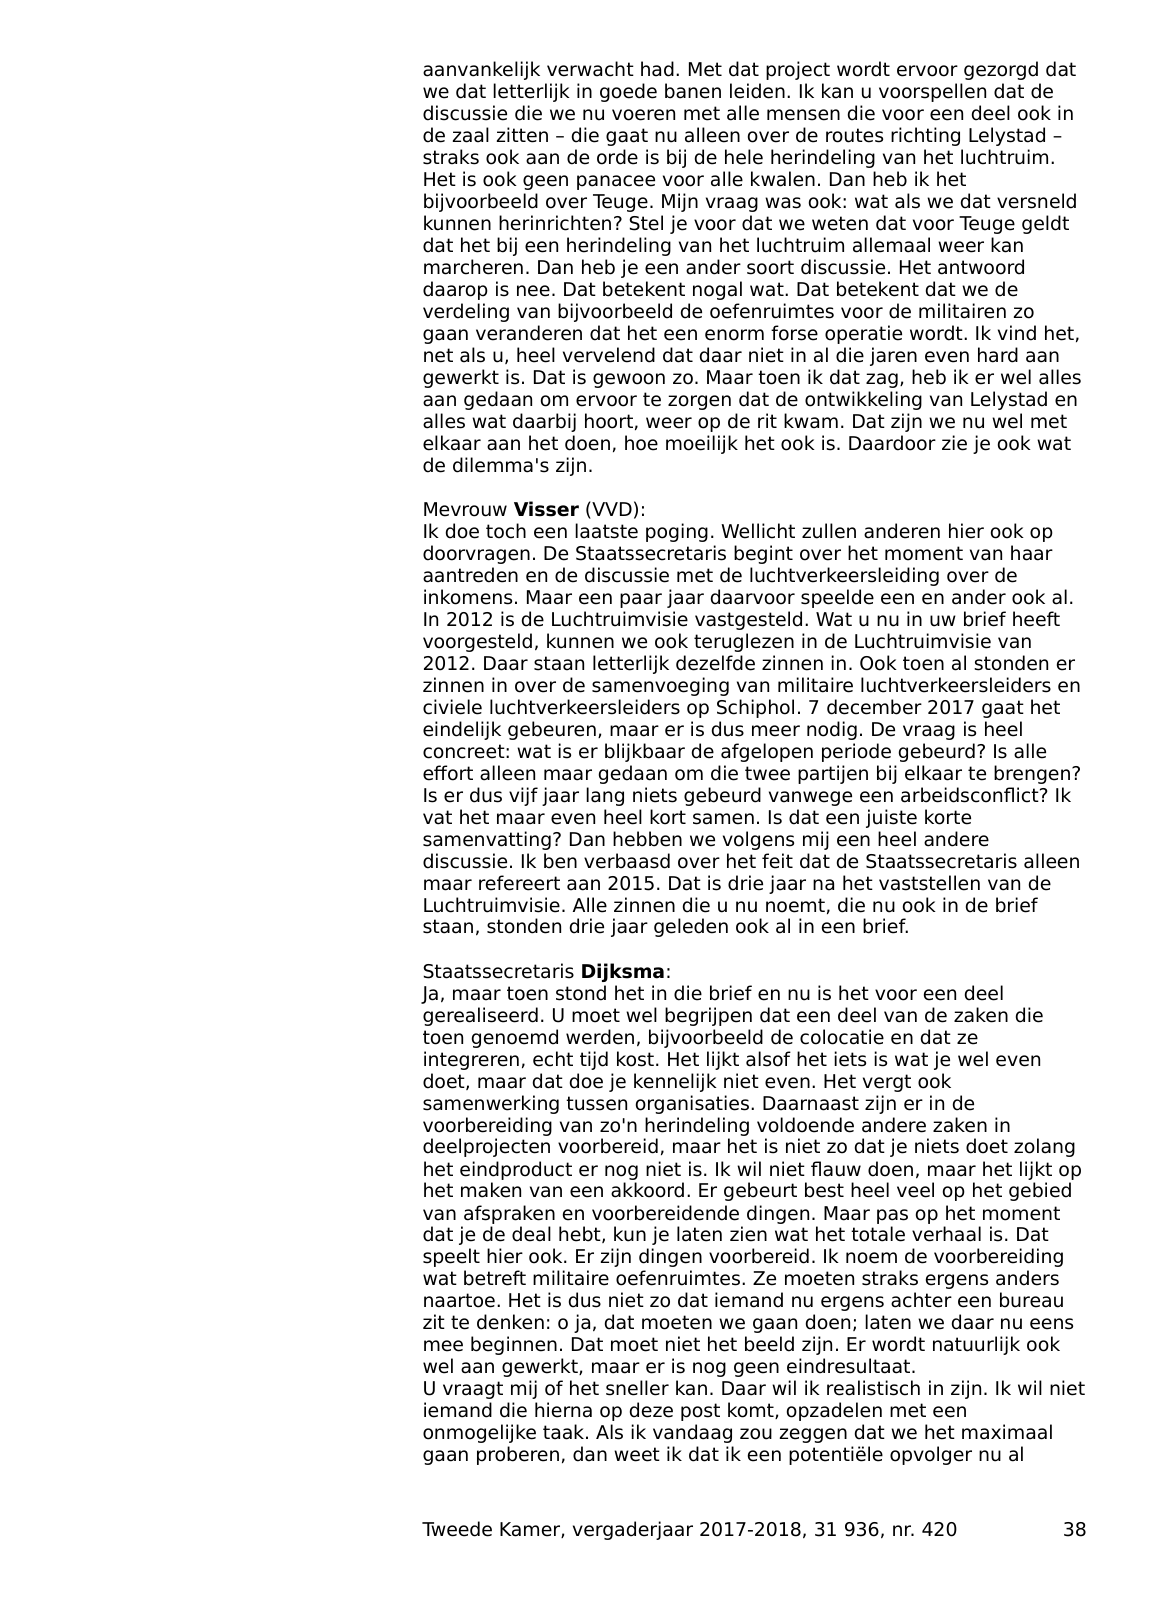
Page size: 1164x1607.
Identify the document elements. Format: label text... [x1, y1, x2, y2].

text Het is ook geen panacee voor alle kwalen. Dan heb ik het bijvoorbeeld over Teuge. Mijn vraag was ook: wat als we dat versneld kunnen herinrichten? Stel je voor dat we weten dat voor Teuge geldt dat het bij een herindeling van het luchtruim allemaal weer kan marcheren. Dan heb je een ander soort discussie. Het antwoord daarop is nee. Dat betekent nogal wat. Dat betekent dat we de verdeling van bijvoorbeeld de oefenruimtes voor de militairen zo gaan veranderen dat het een enorm forse operatie wordt. Ik vind het, net als u, heel vervelend dat daar niet in al die jaren even hard aan gewerkt is. Dat is gewoon zo. Maar toen ik dat zag, heb ik er wel alles aan gedaan om ervoor te zorgen dat de ontwikkeling van Lelystad en alles wat daarbij hoort, weer op de rit kwam. Dat zijn we nu wel met elkaar aan het doen, hoe moeilijk het ook is. Daardoor zie je ook wat de dilemma's zijn. [422, 169, 1087, 477]
text Ja, maar toen stond het in die brief en nu is het voor een deel gerealiseerd. U moet wel begrijpen dat een deel van de zaken die toen genoemd werden, bijvoorbeeld de colocatie en dat ze integreren, echt tijd kost. Het lijkt alsof het iets is wat je wel even doet, maar dat doe je kennelijk niet even. Het vergt ook samenwerking tussen organisaties. Daarnaast zijn er in de voorbereiding van zo'n herindeling voldoende andere zaken in deelprojecten voorbereid, maar het is niet zo dat je niets doet zolang het eindproduct er nog niet is. Ik wil niet flauw doen, maar het lijkt op het maken van een akkoord. Er gebeurt best heel veel op het gebied van afspraken en voorbereidende dingen. Maar pas op het moment dat je de deal hebt, kun je laten zien wat het totale verhaal is. Dat speelt hier ook. Er zijn dingen voorbereid. Ik noem de voorbereiding wat betreft militaire oefenruimtes. Ze moeten straks ergens anders naartoe. Het is dus niet zo dat iemand nu ergens achter een bureau zit te denken: o ja, dat moeten we gaan doen; laten we daar nu eens mee beginnen. Dat moet niet het beeld zijn. Er wordt natuurlijk ook wel aan gewerkt, maar er is nog geen eindresultaat. [422, 983, 1087, 1378]
text Ik doe toch een laatste poging. Wellicht zullen anderen hier ook op doorvragen. De Staatssecretaris begint over het moment van haar aantreden en de discussie met de luchtverkeersleiding over de inkomens. Maar een paar jaar daarvoor speelde een en ander ook al. In 2012 is de Luchtruimvisie vastgesteld. Wat u nu in uw brief heeft voorgesteld, kunnen we ook teruglezen in de Luchtruimvisie van 2012. Daar staan letterlijk dezelfde zinnen in. Ook toen al stonden er zinnen in over de samenvoeging van militaire luchtverkeersleiders en civiele luchtverkeersleiders op Schiphol. 7 december 2017 gaat het eindelijk gebeuren, maar er is dus meer nodig. De vraag is heel concreet: wat is er blijkbaar de afgelopen periode gebeurd? Is alle effort alleen maar gedaan om die twee partijen bij elkaar te brengen? Is er dus vijf jaar lang niets gebeurd vanwege een arbeidsconflict? Ik vat het maar even heel kort samen. Is dat een juiste korte samenvatting? Dan hebben we volgens mij een heel andere discussie. Ik ben verbaasd over het feit dat de Staatssecretaris alleen maar refereert aan 2015. Dat is drie jaar na het vaststellen van de Luchtruimvisie. Alle zinnen die u nu noemt, die nu ook in de brief staan, stonden drie jaar geleden ook al in een brief. [422, 521, 1087, 938]
text U vraagt mij of het sneller kan. Daar wil ik realistisch in zijn. Ik wil niet iemand die hierna op deze post komt, opzadelen met een onmogelijke taak. Als ik vandaag zou zeggen dat we het maximaal gaan proberen, dan weet ik dat ik een potentiële opvolger nu al [422, 1378, 1087, 1466]
text Mevrouw Visser (VVD): [422, 499, 1087, 521]
text Staatssecretaris Dijksma: [422, 961, 1087, 983]
text aanvankelijk verwacht had. Met dat project wordt ervoor gezorgd dat we dat letterlijk in goede banen leiden. Ik kan u voorspellen dat de discussie die we nu voeren met alle mensen die voor een deel ook in de zaal zitten – die gaat nu alleen over de routes richting Lelystad – straks ook aan de orde is bij de hele herindeling van het luchtruim. [422, 59, 1087, 169]
